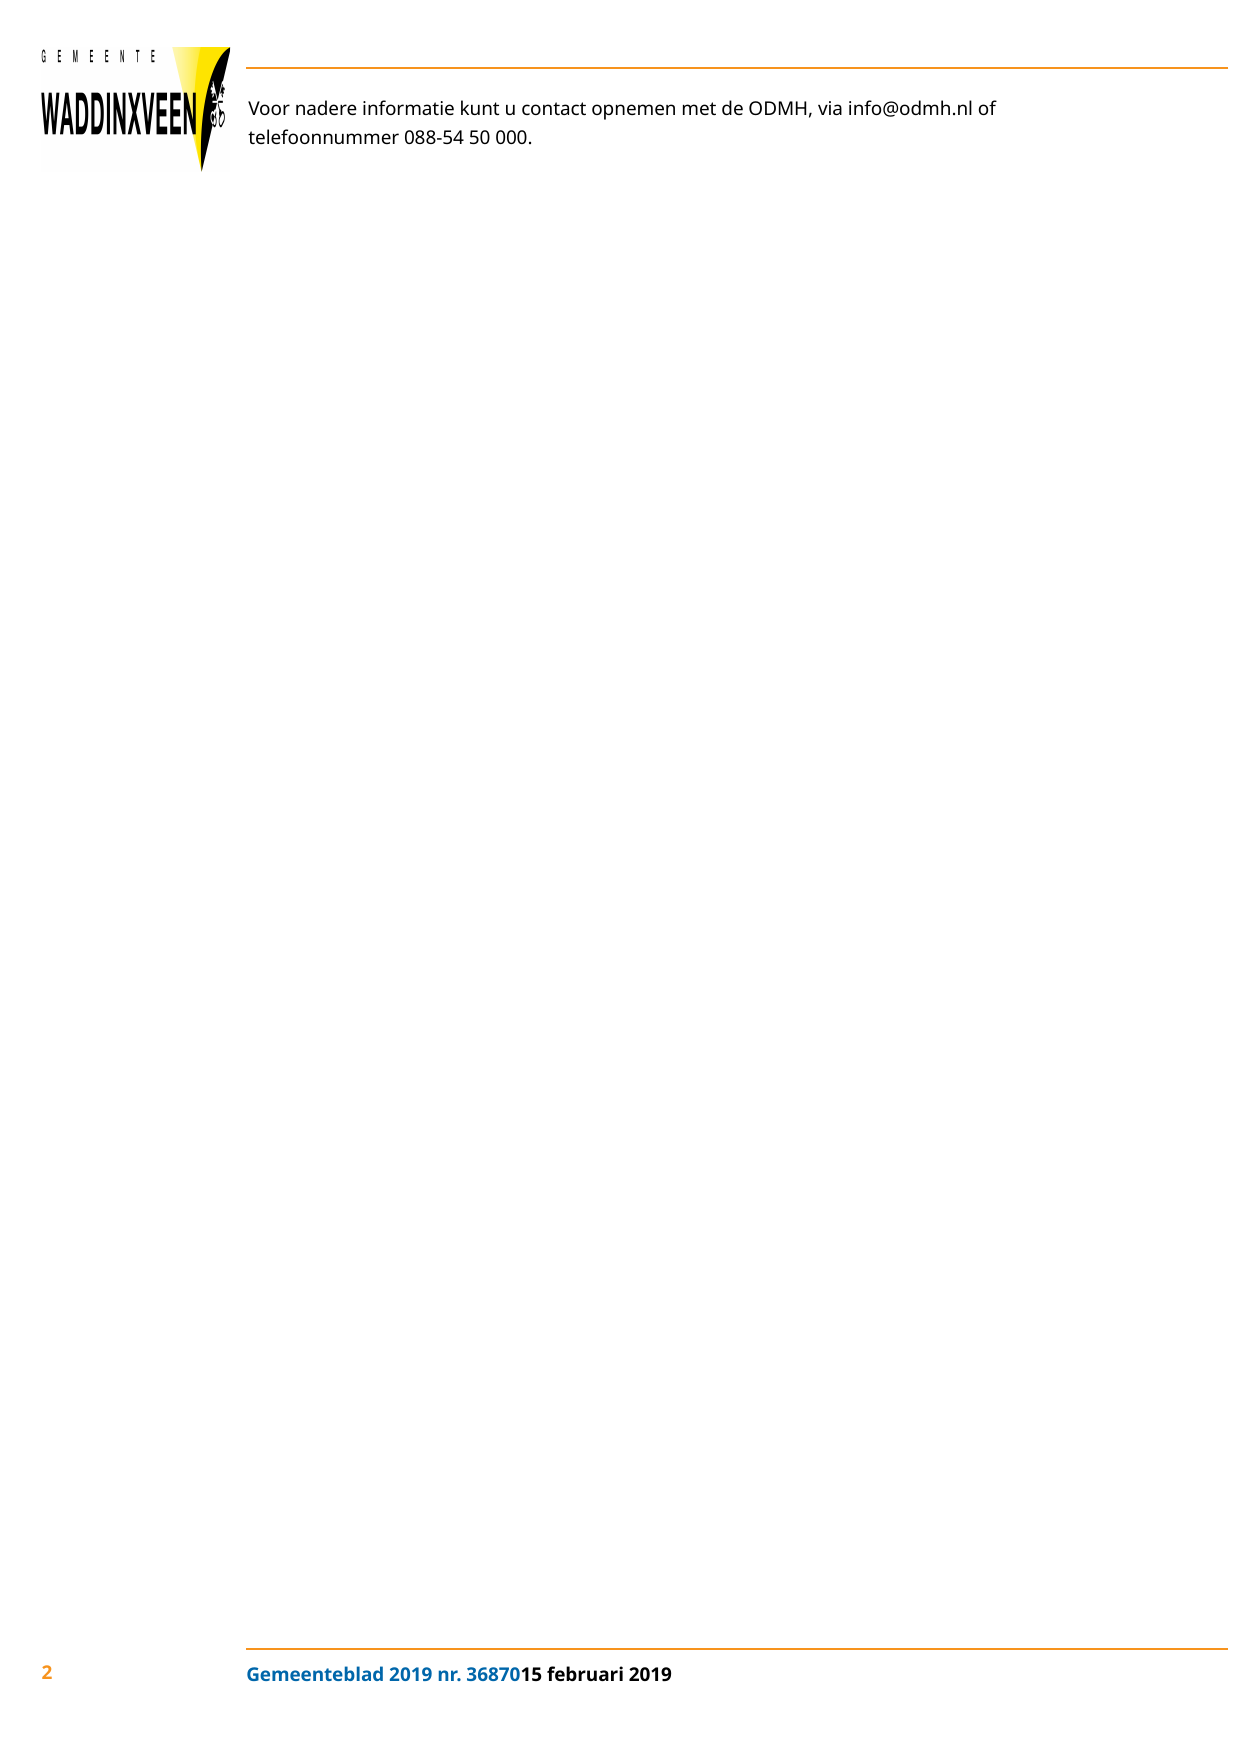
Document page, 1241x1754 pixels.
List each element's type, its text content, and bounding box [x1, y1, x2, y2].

text Voor nadere informatie kunt u contact opnemen met de ODMH, via info@odmh.nl of telefoonnummer 088-54 50 000. [248, 95, 1152, 150]
picture [41, 47, 231, 172]
